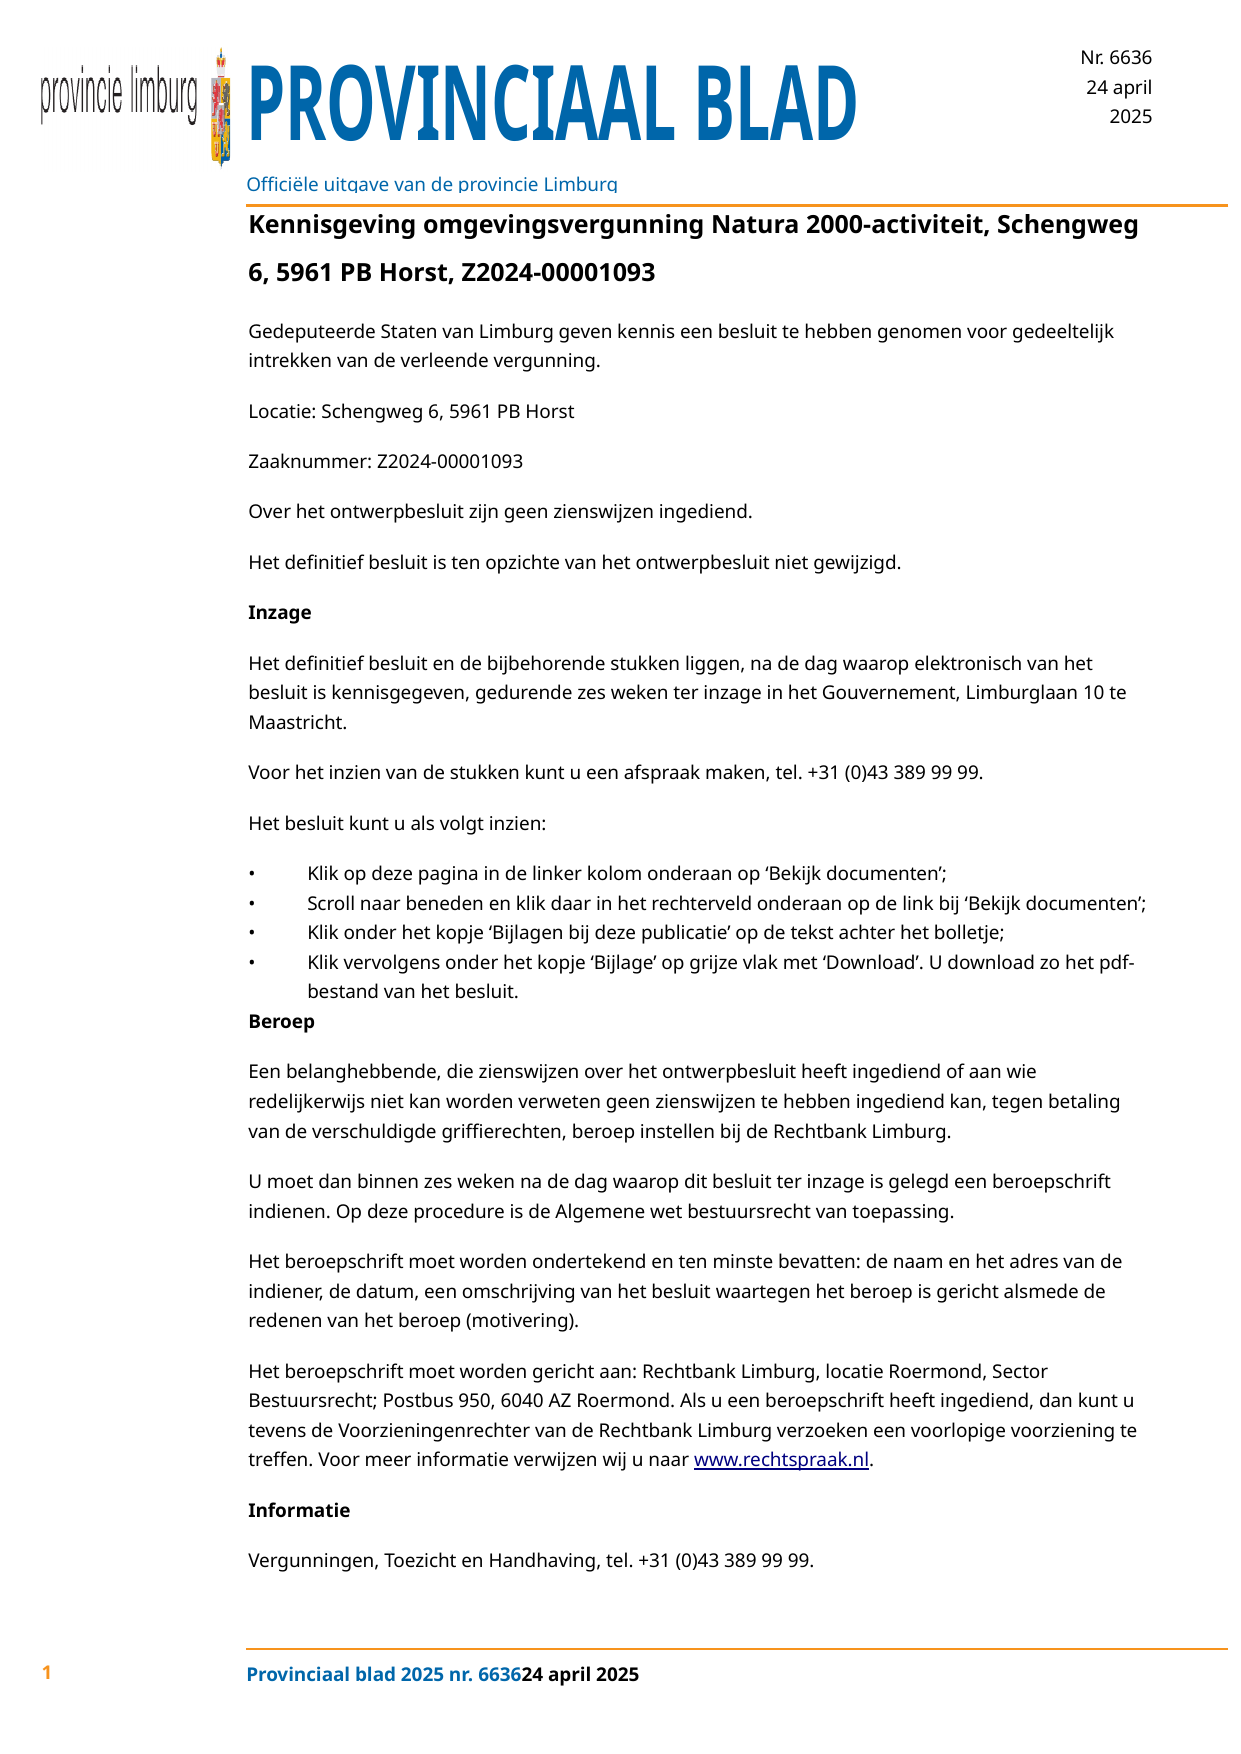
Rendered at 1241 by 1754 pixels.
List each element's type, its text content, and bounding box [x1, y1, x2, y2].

text Informatie [248, 1497, 1152, 1523]
text U moet dan binnen zes weken na de dag waarop dit besluit ter inzage is gelegd een beroepschrift indienen. Op deze procedure is de Algemene wet bestuursrecht van toepassing. [248, 1168, 1152, 1224]
list Klik vervolgens onder het kopje ‘Bijlage’ op grijze vlak met ‘Download’. U download zo het pdf-bestand van het besluit. [248, 949, 1152, 1004]
text Voor het inzien van de stukken kunt u een afspraak maken, tel. +31 (0)43 389 99 99. [248, 759, 1152, 785]
list Scroll naar beneden en klik daar in het rechterveld onderaan op de link bij ‘Bekijk documenten’; [248, 890, 1152, 916]
text Het definitief besluit is ten opzichte van het ontwerpbesluit niet gewijzigd. [248, 549, 1152, 575]
text Over het ontwerpbesluit zijn geen zienswijzen ingediend. [248, 499, 1152, 524]
picture [41, 47, 231, 172]
text Beroep [248, 1008, 1152, 1034]
text Het beroepschrift moet worden gericht aan: Rechtbank Limburg, locatie Roermond, Sector Bestuursrecht; Postbus 950, 6040 AZ Roermond. Als u een beroepschrift heeft ingediend, dan kunt u tevens de Voorzieningenrechter van de Rechtbank Limburg verzoeken een voorlopige voorziening te treffen. Voor meer informatie verwijzen wij u naar www.rechtspraak.nl. [248, 1358, 1152, 1472]
text Zaaknummer: Z2024-00001093 [248, 448, 1152, 474]
list Klik onder het kopje ‘Bijlagen bij deze publicatie’ op de tekst achter het bolletje; [248, 919, 1152, 945]
text Locatie: Schengweg 6, 5961 PB Horst [248, 398, 1152, 424]
text Vergunningen, Toezicht en Handhaving, tel. +31 (0)43 389 99 99. [248, 1547, 1152, 1573]
text Het besluit kunt u als volgt inzien: [248, 810, 1152, 836]
text Het definitief besluit en de bijbehorende stukken liggen, na de dag waarop elektronisch van het besluit is kennisgegeven, gedurende zes weken ter inzage in het Gouvernement, Limburglaan 10 te Maastricht. [248, 650, 1152, 735]
text Inzage [248, 599, 1152, 625]
text Het beroepschrift moet worden ondertekend en ten minste bevatten: de naam en het adres van de indiener, de datum, een omschrijving van het besluit waartegen het beroep is gericht alsmede de redenen van het beroep (motivering). [248, 1248, 1152, 1333]
list Klik op deze pagina in de linker kolom onderaan op ‘Bekijk documenten’; [248, 860, 1152, 886]
text Gedeputeerde Staten van Limburg geven kennis een besluit te hebben genomen voor gedeeltelijk intrekken van de verleende vergunning. [248, 318, 1152, 373]
text Kennisgeving omgevingsvergunning Natura 2000-activiteit, Schengweg 6, 5961 PB Horst, Z2024-00001093 [248, 207, 1152, 288]
text Een belanghebbende, die zienswijzen over het ontwerpbesluit heeft ingediend of aan wie redelijkerwijs niet kan worden verweten geen zienswijzen te hebben ingediend kan, tegen betaling van de verschuldigde griffierechten, beroep instellen bij de Rechtbank Limburg. [248, 1059, 1152, 1144]
